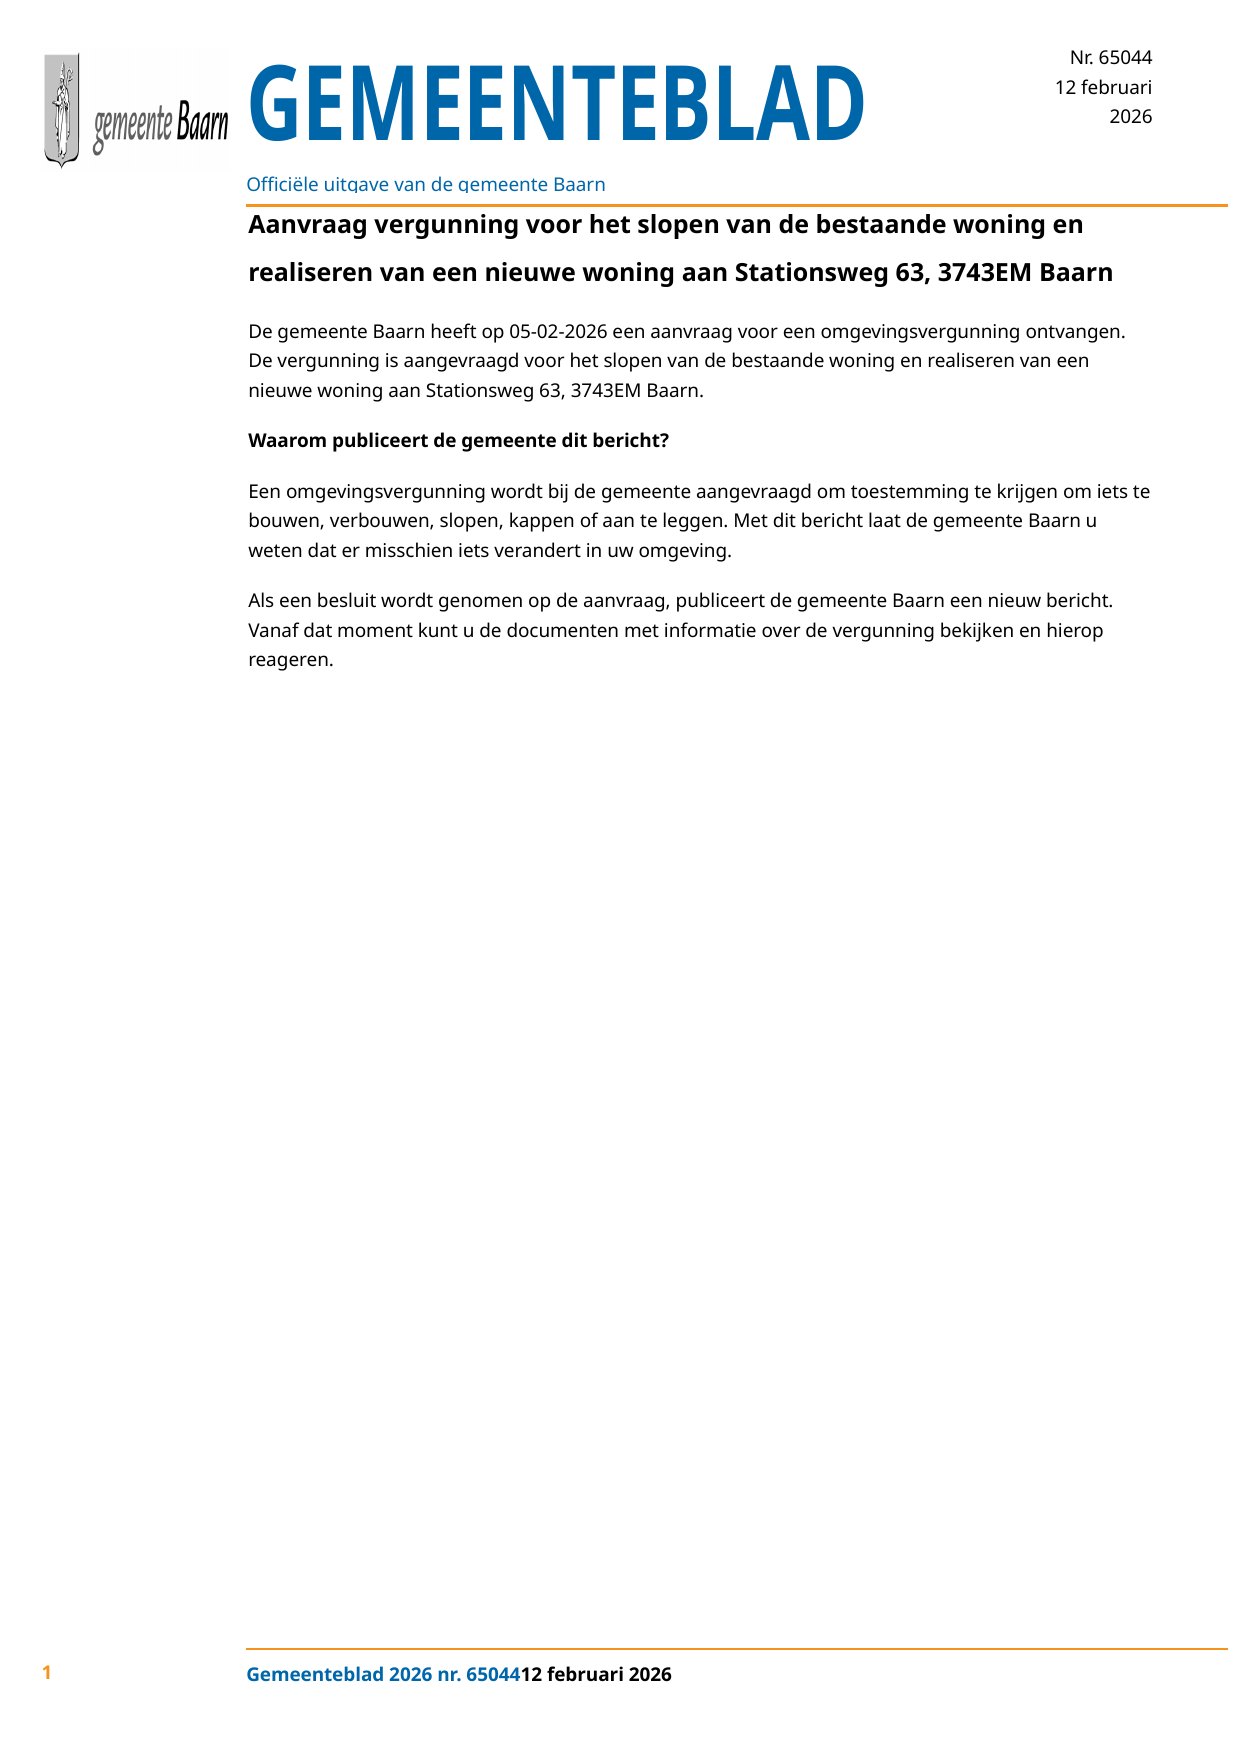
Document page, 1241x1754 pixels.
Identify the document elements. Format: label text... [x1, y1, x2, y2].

text De gemeente Baarn heeft op 05-02-2026 een aanvraag voor een omgevingsvergunning ontvangen. De vergunning is aangevraagd voor het slopen van de bestaande woning en realiseren van een nieuwe woning aan Stationsweg 63, 3743EM Baarn. [248, 318, 1152, 403]
picture [41, 47, 231, 172]
text Waarom publiceert de gemeente dit bericht? [248, 427, 1152, 453]
text Een omgevingsvergunning wordt bij de gemeente aangevraagd om toestemming te krijgen om iets te bouwen, verbouwen, slopen, kappen of aan te leggen. Met dit bericht laat de gemeente Baarn u weten dat er misschien iets verandert in uw omgeving. [248, 478, 1152, 563]
text Aanvraag vergunning voor het slopen van de bestaande woning en realiseren van een nieuwe woning aan Stationsweg 63, 3743EM Baarn [248, 207, 1152, 288]
text Als een besluit wordt genomen op de aanvraag, publiceert de gemeente Baarn een nieuw bericht. Vanaf dat moment kunt u de documenten met informatie over de vergunning bekijken en hierop reageren. [248, 587, 1152, 672]
